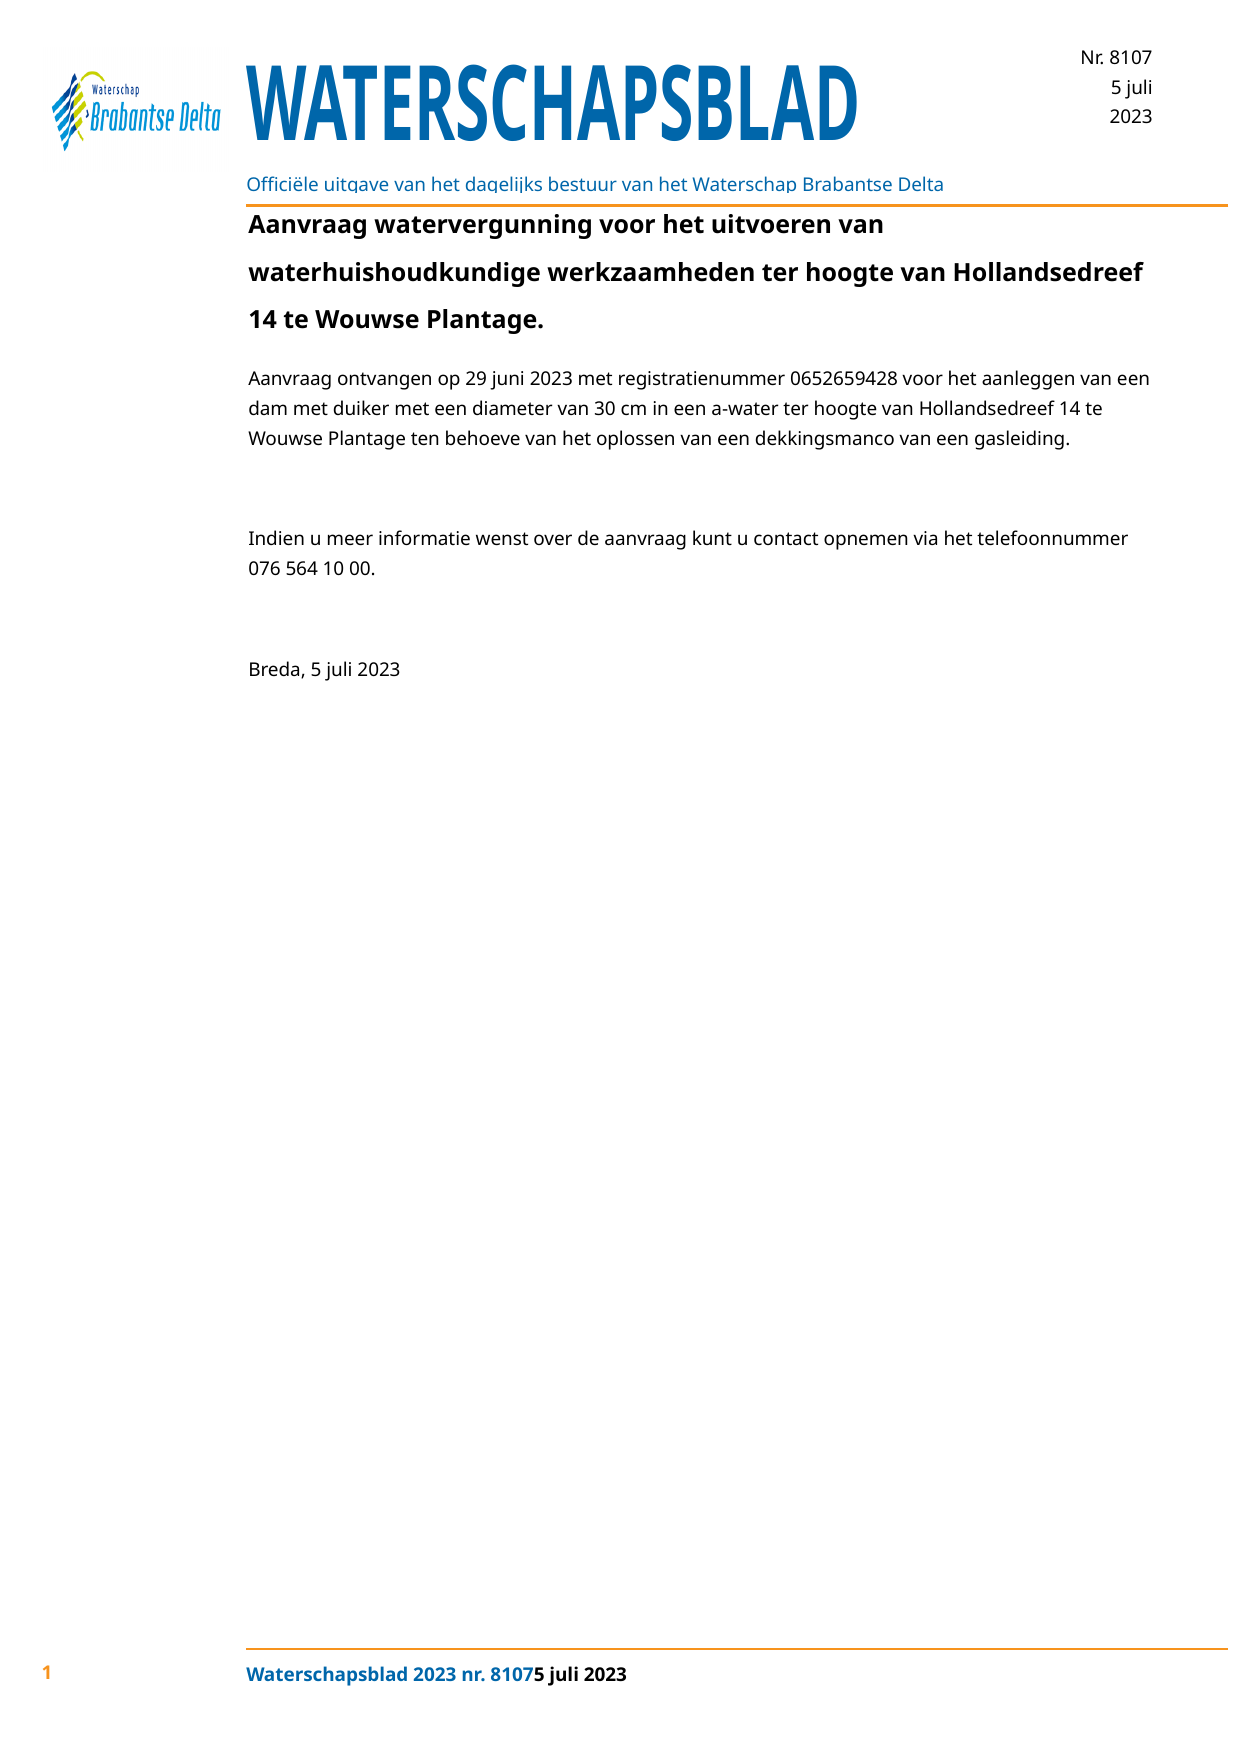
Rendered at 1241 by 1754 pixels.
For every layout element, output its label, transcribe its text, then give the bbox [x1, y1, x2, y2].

text Breda, 5 juli 2023 [248, 656, 1152, 682]
text Indien u meer informatie wenst over de aanvraag kunt u contact opnemen via het telefoonnummer 076 564 10 00. [248, 526, 1152, 581]
picture [41, 47, 231, 172]
text Aanvraag watervergunning voor het uitvoeren van waterhuishoudkundige werkzaamheden ter hoogte van Hollandsedreef 14 te Wouwse Plantage. [248, 207, 1152, 336]
text Aanvraag ontvangen op 29 juni 2023 met registratienummer 0652659428 voor het aanleggen van een dam met duiker met een diameter van 30 cm in een a-water ter hoogte van Hollandsedreef 14 te Wouwse Plantage ten behoeve van het oplossen van een dekkingsmanco van een gasleiding. [248, 366, 1152, 450]
